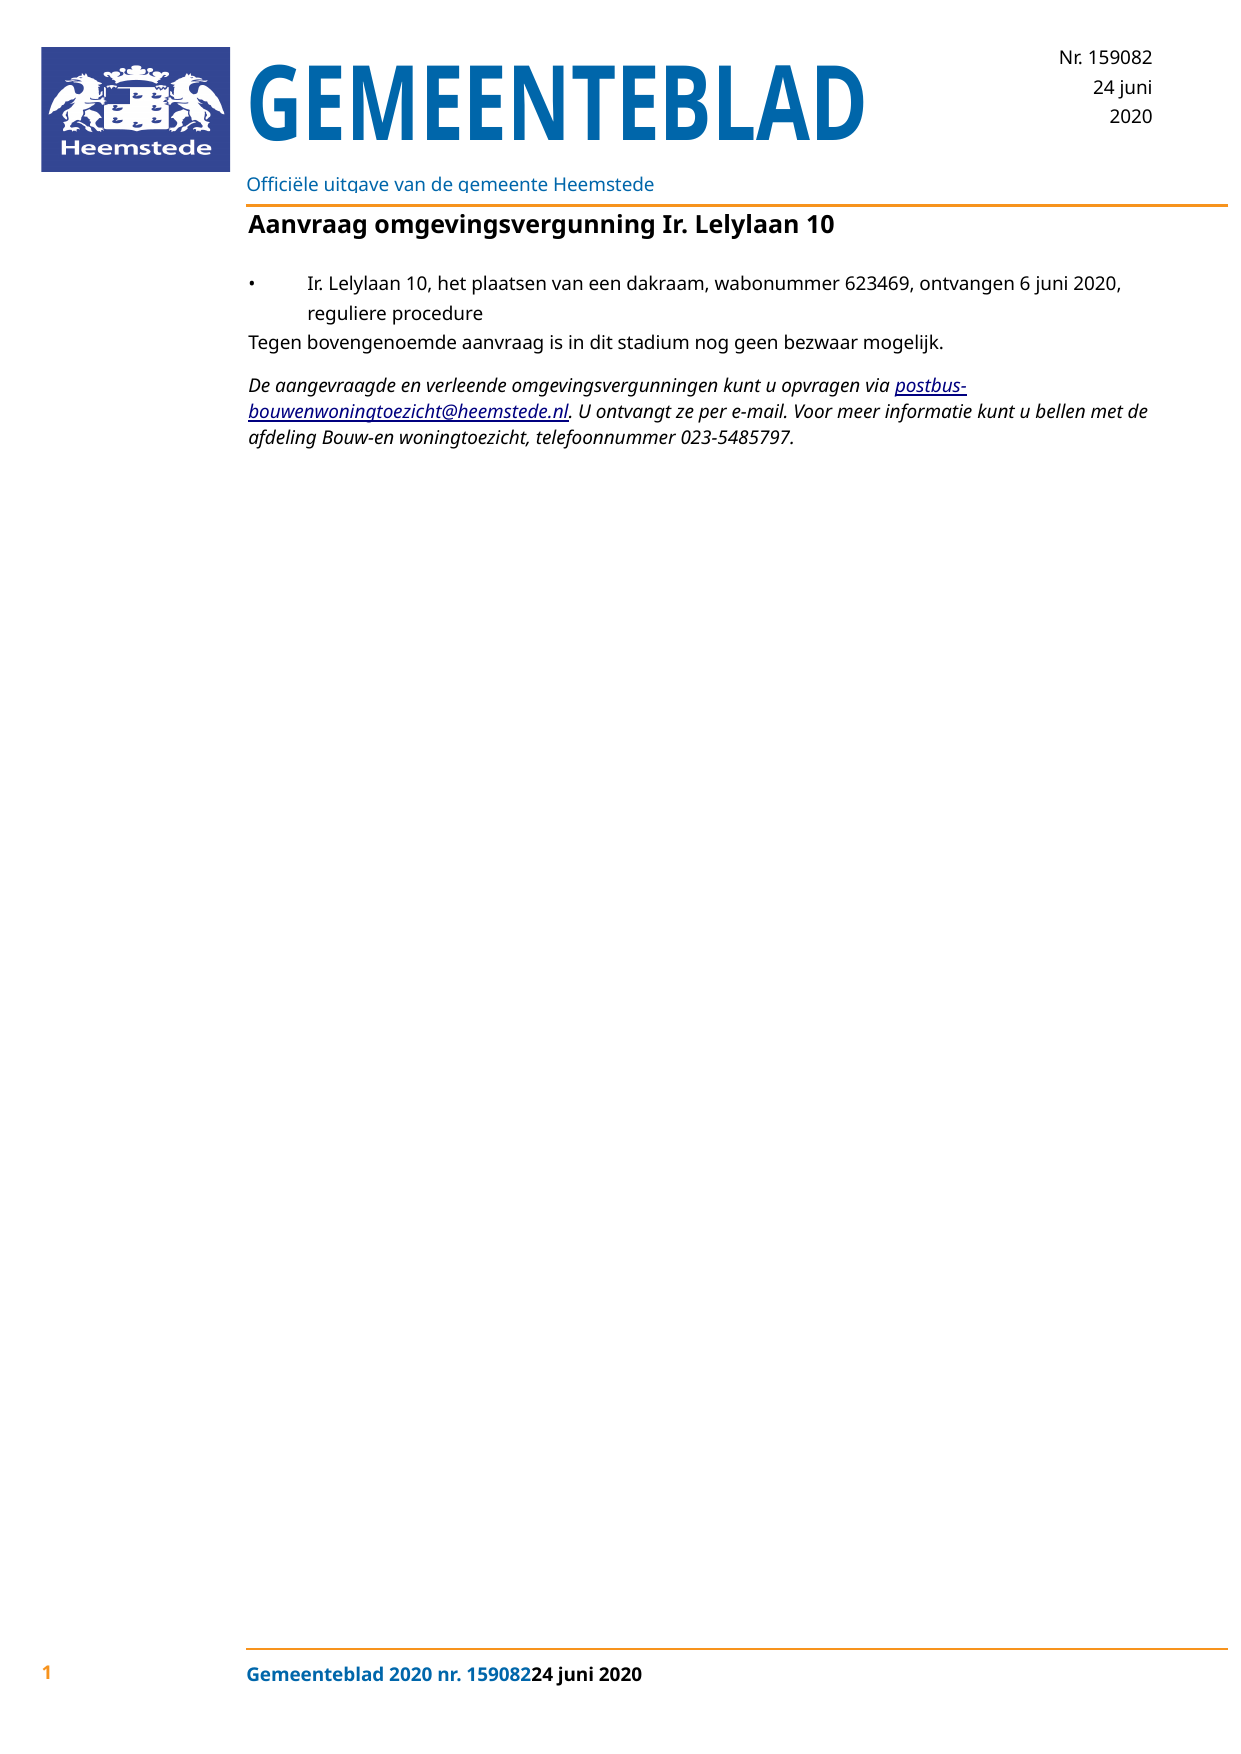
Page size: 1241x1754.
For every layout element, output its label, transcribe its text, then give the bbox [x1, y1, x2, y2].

text De aangevraagde en verleende omgevingsvergunningen kunt u opvragen via postbus-bouwenwoningtoezicht@heemstede.nl. U ontvangt ze per e-mail. Voor meer informatie kunt u bellen met de afdeling Bouw-en woningtoezicht, telefoonnummer 023-5485797. [248, 373, 1152, 450]
text Tegen bovengenoemde aanvraag is in dit stadium nog geen bezwaar mogelijk. [248, 329, 1152, 355]
picture [41, 47, 231, 172]
list Ir. Lelylaan 10, het plaatsen van een dakraam, wabonummer 623469, ontvangen 6 juni 2020, reguliere procedure [248, 270, 1152, 326]
text Aanvraag omgevingsvergunning Ir. Lelylaan 10 [248, 207, 1152, 241]
